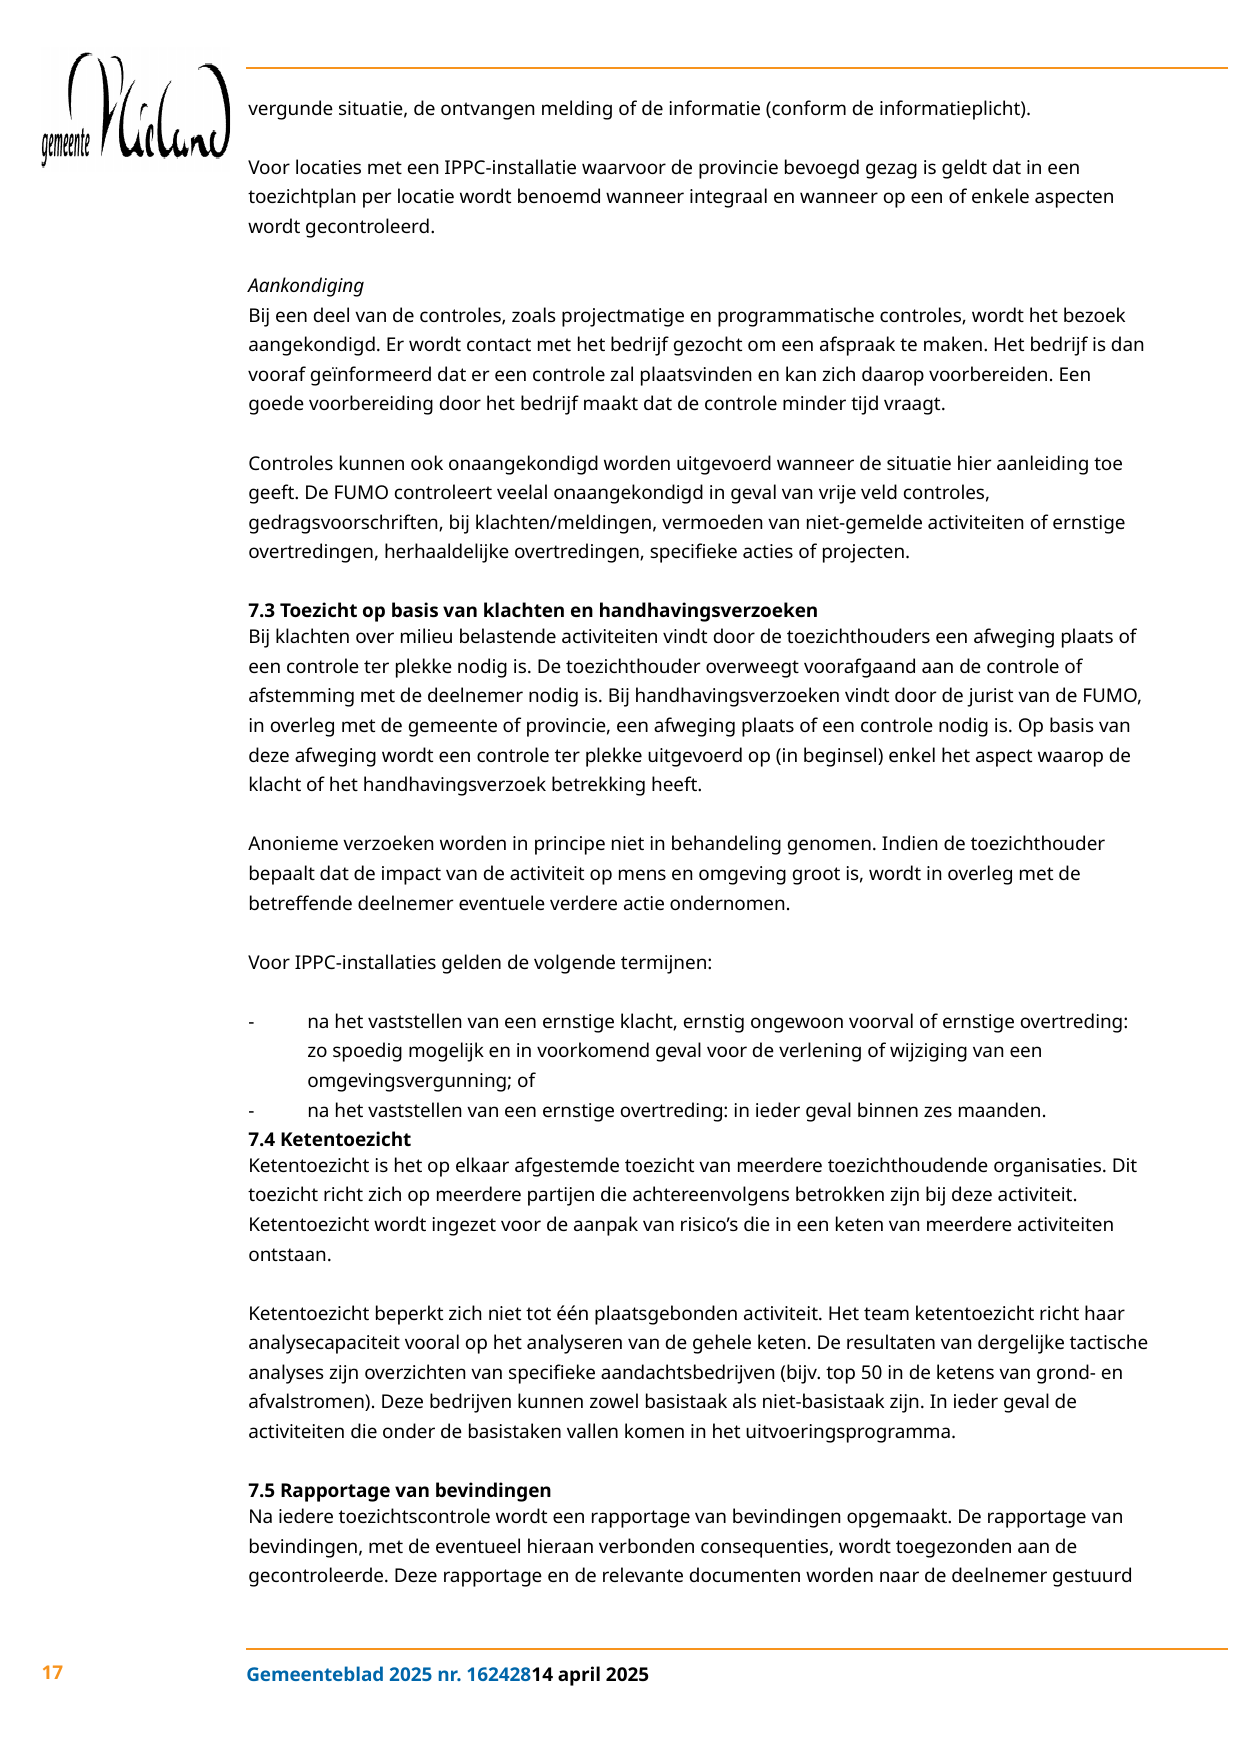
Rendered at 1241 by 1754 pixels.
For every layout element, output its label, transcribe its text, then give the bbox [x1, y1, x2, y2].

text Bij een deel van de controles, zoals projectmatige en programmatische controles, wordt het bezoek aangekondigd. Er wordt contact met het bedrijf gezocht om een afspraak te maken. Het bedrijf is dan vooraf geïnformeerd dat er een controle zal plaatsvinden en kan zich daarop voorbereiden. Een goede voorbereiding door het bedrijf maakt dat de controle minder tijd vraagt. [248, 302, 1152, 416]
text Aankondiging [248, 272, 1152, 298]
text Controles kunnen ook onaangekondigd worden uitgevoerd wanneer de situatie hier aanleiding toe geeft. De FUMO controleert veelal onaangekondigd in geval van vrije veld controles, gedragsvoorschriften, bij klachten/meldingen, vermoeden van niet-gemelde activiteiten of ernstige overtredingen, herhaaldelijke overtredingen, specifieke acties of projecten. [248, 450, 1152, 564]
text 7.3 Toezicht op basis van klachten en handhavingsverzoeken [248, 598, 1152, 623]
picture [41, 47, 231, 172]
text 7.5 Rapportage van bevindingen [248, 1477, 1152, 1503]
text Voor locaties met een IPPC-installatie waarvoor de provincie bevoegd gezag is geldt dat in een toezichtplan per locatie wordt benoemd wanneer integraal en wanneer op een of enkele aspecten wordt gecontroleerd. [248, 154, 1152, 239]
text Na iedere toezichtscontrole wordt een rapportage van bevindingen opgemaakt. De rapportage van bevindingen, met de eventueel hieraan verbonden consequenties, wordt toegezonden aan de gecontroleerde. Deze rapportage en de relevante documenten worden naar de deelnemer gestuurd [248, 1503, 1152, 1588]
text Ketentoezicht beperkt zich niet tot één plaatsgebonden activiteit. Het team ketentoezicht richt haar analysecapaciteit vooral op het analyseren van de gehele keten. De resultaten van dergelijke tactische analyses zijn overzichten van specifieke aandachtsbedrijven (bijv. top 50 in de ketens van grond- en afvalstromen). Deze bedrijven kunnen zowel basistaak als niet-basistaak zijn. In ieder geval de activiteiten die onder de basistaken vallen komen in het uitvoeringsprogramma. [248, 1300, 1152, 1444]
text Ketentoezicht is het op elkaar afgestemde toezicht van meerdere toezichthoudende organisaties. Dit toezicht richt zich op meerdere partijen die achtereenvolgens betrokken zijn bij deze activiteit. Ketentoezicht wordt ingezet voor de aanpak van risico’s die in een keten van meerdere activiteiten ontstaan. [248, 1152, 1152, 1267]
text Voor IPPC-installaties gelden de volgende termijnen: [248, 949, 1152, 974]
list na het vaststellen van een ernstige klacht, ernstig ongewoon voorval of ernstige overtreding: zo spoedig mogelijk en in voorkomend geval voor de verlening of wijziging van een omgevingsvergunning; of [248, 1008, 1152, 1093]
text 7.4 Ketentoezicht [248, 1126, 1152, 1152]
text Bij klachten over milieu belastende activiteiten vindt door de toezichthouders een afweging plaats of een controle ter plekke nodig is. De toezichthouder overweegt voorafgaand aan de controle of afstemming met de deelnemer nodig is. Bij handhavingsverzoeken vindt door de jurist van de FUMO, in overleg met de gemeente of provincie, een afweging plaats of een controle nodig is. Op basis van deze afweging wordt een controle ter plekke uitgevoerd op (in beginsel) enkel het aspect waarop de klacht of het handhavingsverzoek betrekking heeft. [248, 623, 1152, 797]
text Anonieme verzoeken worden in principe niet in behandeling genomen. Indien de toezichthouder bepaalt dat de impact van de activiteit op mens en omgeving groot is, wordt in overleg met de betreffende deelnemer eventuele verdere actie ondernomen. [248, 831, 1152, 915]
list na het vaststellen van een ernstige overtreding: in ieder geval binnen zes maanden. [248, 1097, 1152, 1122]
text vergunde situatie, de ontvangen melding of de informatie (conform de informatieplicht). [248, 95, 1152, 121]
